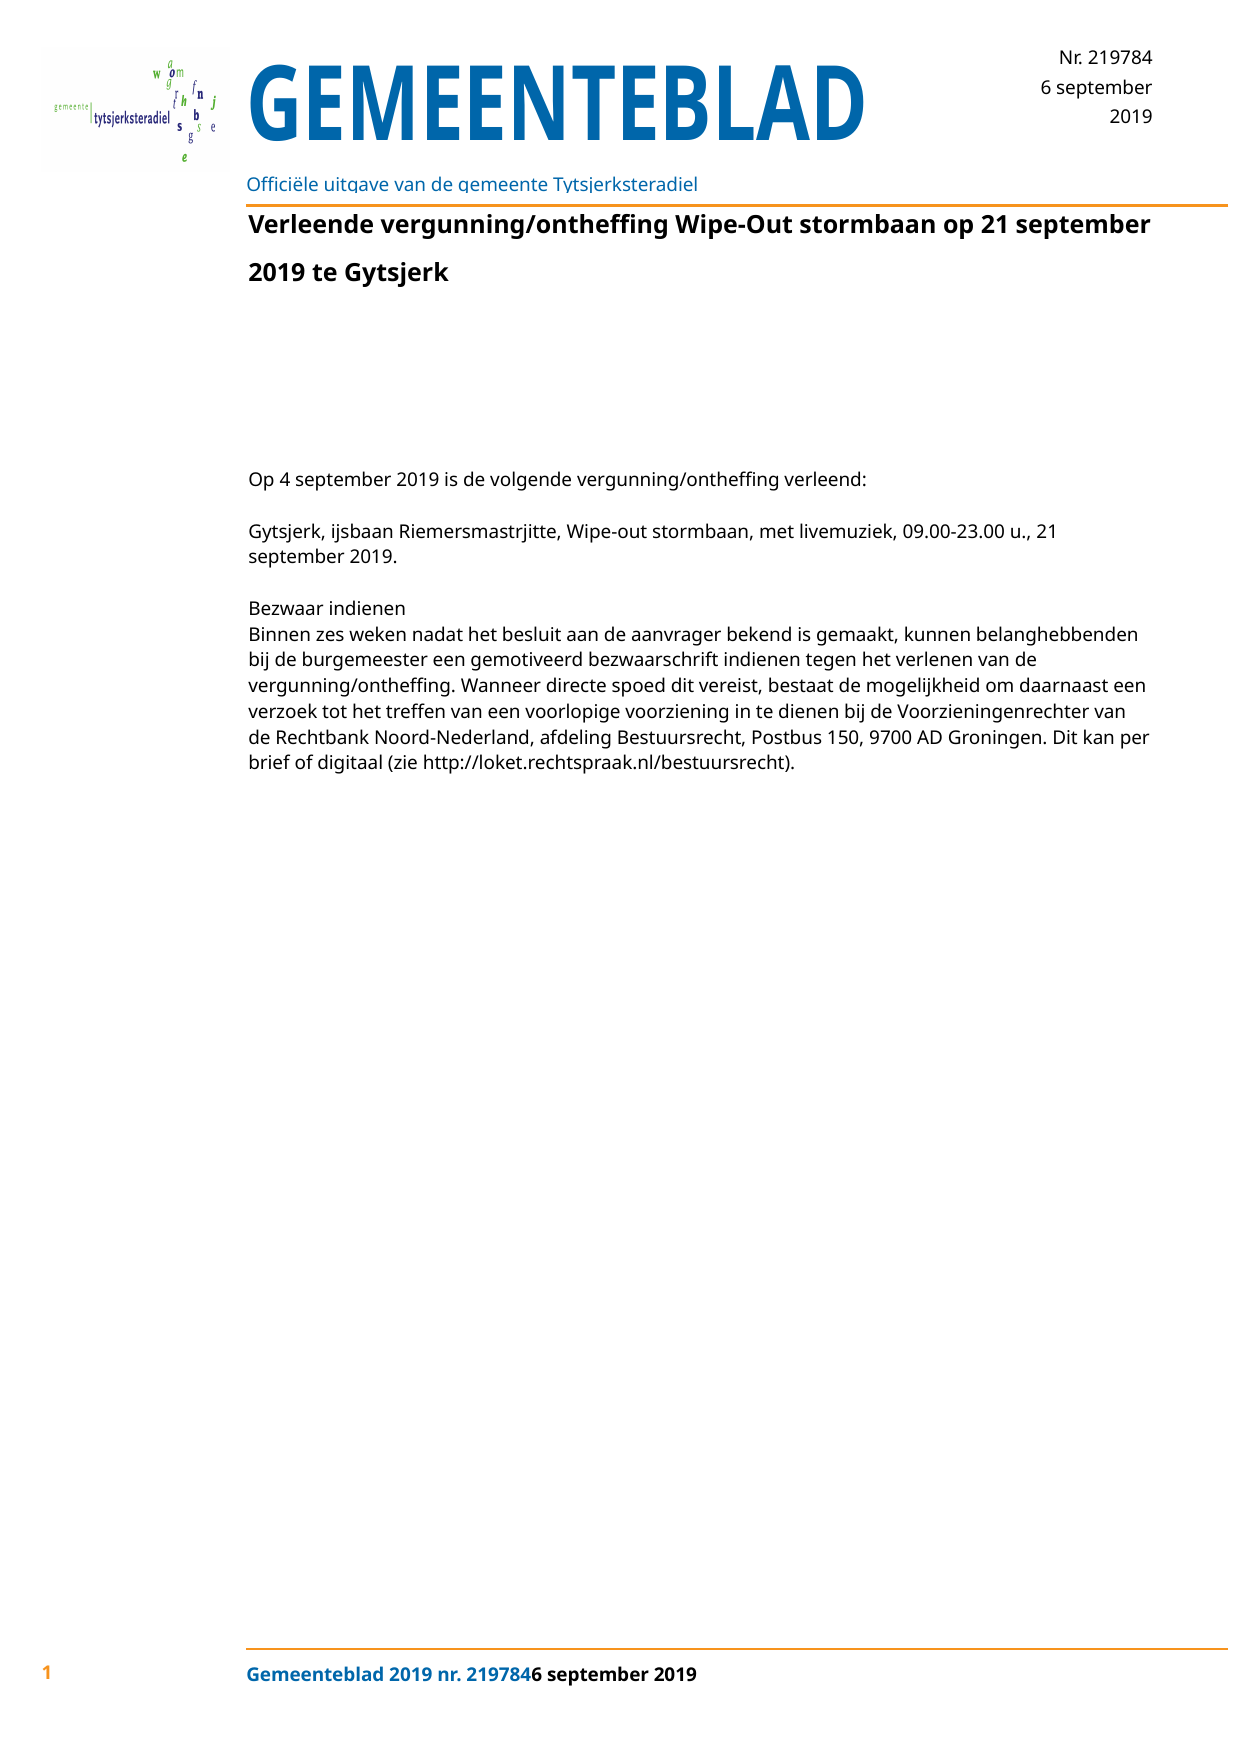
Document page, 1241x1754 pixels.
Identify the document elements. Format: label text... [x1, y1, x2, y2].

picture [41, 47, 231, 172]
text Bezwaar indienen [248, 595, 1152, 621]
text Op 4 september 2019 is de volgende vergunning/ontheffing verleend: [248, 467, 1152, 492]
text Gytsjerk, ijsbaan Riemersmastrjitte, Wipe-out stormbaan, met livemuziek, 09.00-23.00 u., 21 september 2019. [248, 518, 1152, 569]
text Verleende vergunning/ontheffing Wipe-Out stormbaan op 21 september 2019 te Gytsjerk [248, 207, 1152, 288]
text Binnen zes weken nadat het besluit aan de aanvrager bekend is gemaakt, kunnen belanghebbenden bij de burgemeester een gemotiveerd bezwaarschrift indienen tegen het verlenen van de vergunning/ontheffing. Wanneer directe spoed dit vereist, bestaat de mogelijkheid om daarnaast een verzoek tot het treffen van een voorlopige voorziening in te dienen bij de Voorzieningenrechter van de Rechtbank Noord-Nederland, afdeling Bestuursrecht, Postbus 150, 9700 AD Groningen. Dit kan per brief of digitaal (zie http://loket.rechtspraak.nl/bestuursrecht). [248, 621, 1152, 775]
